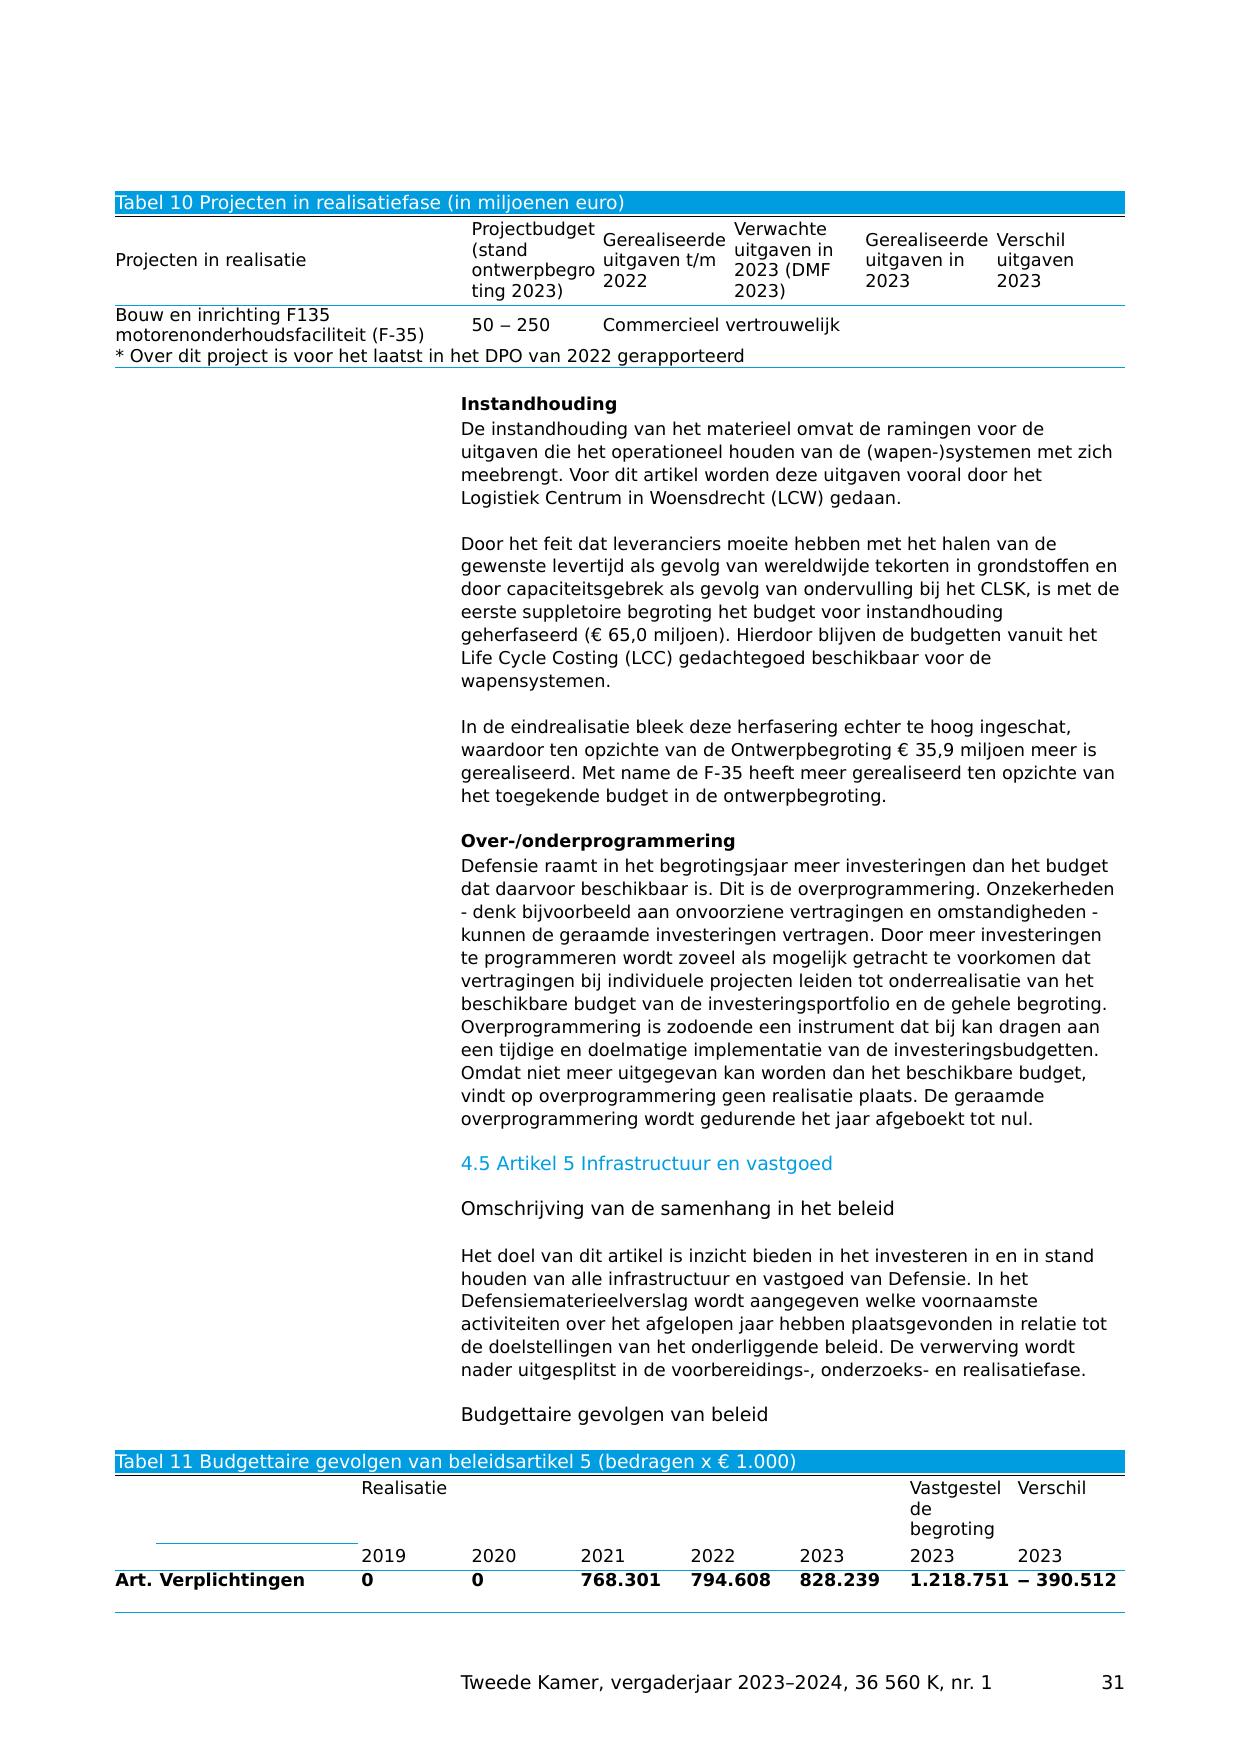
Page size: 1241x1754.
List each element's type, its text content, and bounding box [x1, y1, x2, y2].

table_cell 2023 [907, 1543, 1014, 1570]
table_cell 2019 [358, 1543, 468, 1570]
table_cell Gerealiseerde uitgaven in 2023 [862, 217, 993, 304]
table_cell [115, 1591, 156, 1612]
table_cell 828.239 [796, 1571, 907, 1591]
table_cell [688, 1591, 796, 1612]
text In de eindrealisatie bleek deze herfasering echter te hoog ingeschat, waardoor ten opzichte van de Ontwerpbegroting € 35,9 miljoen meer is gerealiseerd. Met name de F-35 heeft meer gerealiseerd ten opzichte van het toegekende budget in de ontwerpbegroting. [461, 715, 1125, 807]
table_cell Projecten in realisatie [115, 217, 468, 304]
table_cell [358, 1591, 468, 1612]
table_cell 2021 [578, 1543, 687, 1570]
table_cell ‒ 390.512 [1015, 1571, 1125, 1591]
table_cell [115, 1543, 156, 1570]
table_cell Art. [115, 1571, 156, 1591]
table_cell 50 ‒ 250 [469, 306, 600, 346]
text Door het feit dat leveranciers moeite hebben met het halen van de gewenste levertijd als gevolg van wereldwijde tekorten in grondstoffen en door capaciteitsgebrek als gevolg van ondervulling bij het CLSK, is met de eerste suppletoire begroting het budget voor instandhouding geherfaseerd (€ 65,0 miljoen). Hierdoor blijven de budgetten vanuit het Life Cycle Costing (LCC) gedachtegoed beschikbaar voor de wapensystemen. [461, 532, 1125, 692]
table_cell Verplichtingen [156, 1571, 358, 1591]
table_cell [1015, 1591, 1125, 1612]
table_cell Commercieel vertrouwelijk [600, 306, 1125, 346]
text Over-/onderprogrammering [461, 829, 1125, 852]
table_cell Projectbudget (stand ontwerpbegroting 2023) [469, 217, 600, 304]
text Het doel van dit artikel is inzicht bieden in het investeren in en in stand houden van alle infrastructuur en vastgoed van Defensie. In het Defensiematerieelverslag wordt aangegeven welke voornaamste activiteiten over het afgelopen jaar hebben plaatsgevonden in relatie tot de doelstellingen van het onderliggende beleid. De verwerving wordt nader uitgesplitst in de voorbereidings-, onderzoeks- en realisatiefase. [461, 1244, 1125, 1381]
table_cell [578, 1591, 687, 1612]
table_cell Verwachte uitgaven in 2023 (DMF 2023) [731, 217, 862, 304]
table_cell Bouw en inrichting F135 motorenonderhoudsfaciliteit (F-35) [115, 306, 468, 346]
table_cell 794.608 [688, 1571, 796, 1591]
table_cell [907, 1591, 1014, 1612]
table_cell Gerealiseerde uitgaven t/m 2022 [600, 217, 731, 304]
table_cell [469, 1591, 577, 1612]
title 4.5 Artikel 5 Infrastructuur en vastgoed [461, 1152, 1125, 1174]
table_cell * Over dit project is voor het laatst in het DPO van 2022 gerapporteerd [115, 346, 1125, 366]
table_cell Realisatie [358, 1476, 907, 1543]
table_cell 2023 [796, 1543, 907, 1570]
table_cell [796, 1591, 907, 1612]
title Omschrijving van de samenhang in het beleid [461, 1198, 1125, 1220]
table_cell 0 [469, 1571, 577, 1591]
table_cell [156, 1544, 358, 1570]
table_cell 2022 [688, 1543, 796, 1570]
title Budgettaire gevolgen van beleid [461, 1404, 1125, 1426]
text De instandhouding van het materieel omvat de ramingen voor de uitgaven die het operationeel houden van de (wapen-)systemen met zich meebrengt. Voor dit artikel worden deze uitgaven vooral door het Logistiek Centrum in Woensdrecht (LCW) gedaan. [461, 417, 1125, 509]
table_cell 0 [358, 1571, 468, 1591]
text Instandhouding [461, 392, 1125, 415]
table_cell 2020 [469, 1543, 577, 1570]
table_cell 768.301 [578, 1571, 687, 1591]
table_cell 1.218.751 [907, 1571, 1014, 1591]
table_cell [156, 1476, 358, 1543]
table_cell Verschil [1015, 1476, 1125, 1543]
table_cell 2023 [1015, 1543, 1125, 1570]
table_cell Verschil uitgaven 2023 [994, 217, 1125, 304]
table_cell [115, 1476, 156, 1543]
table_cell [156, 1591, 358, 1612]
table_cell Vastgestelde begroting [907, 1476, 1014, 1543]
text Defensie raamt in het begrotingsjaar meer investeringen dan het budget dat daarvoor beschikbaar is. Dit is de overprogrammering. Onzekerheden - denk bijvoorbeeld aan onvoorziene vertragingen en omstandigheden - kunnen de geraamde investeringen vertragen. Door meer investeringen te programmeren wordt zoveel als mogelijk getracht te voorkomen dat vertragingen bij individuele projecten leiden tot onderrealisatie van het beschikbare budget van de investeringsportfolio en de gehele begroting. Overprogrammering is zodoende een instrument dat bij kan dragen aan een tijdige en doelmatige implementatie van de investeringsbudgetten. Omdat niet meer uitgegevan kan worden dan het beschikbare budget, vindt op overprogrammering geen realisatie plaats. De geraamde overprogrammering wordt gedurende het jaar afgeboekt tot nul. [461, 854, 1125, 1129]
